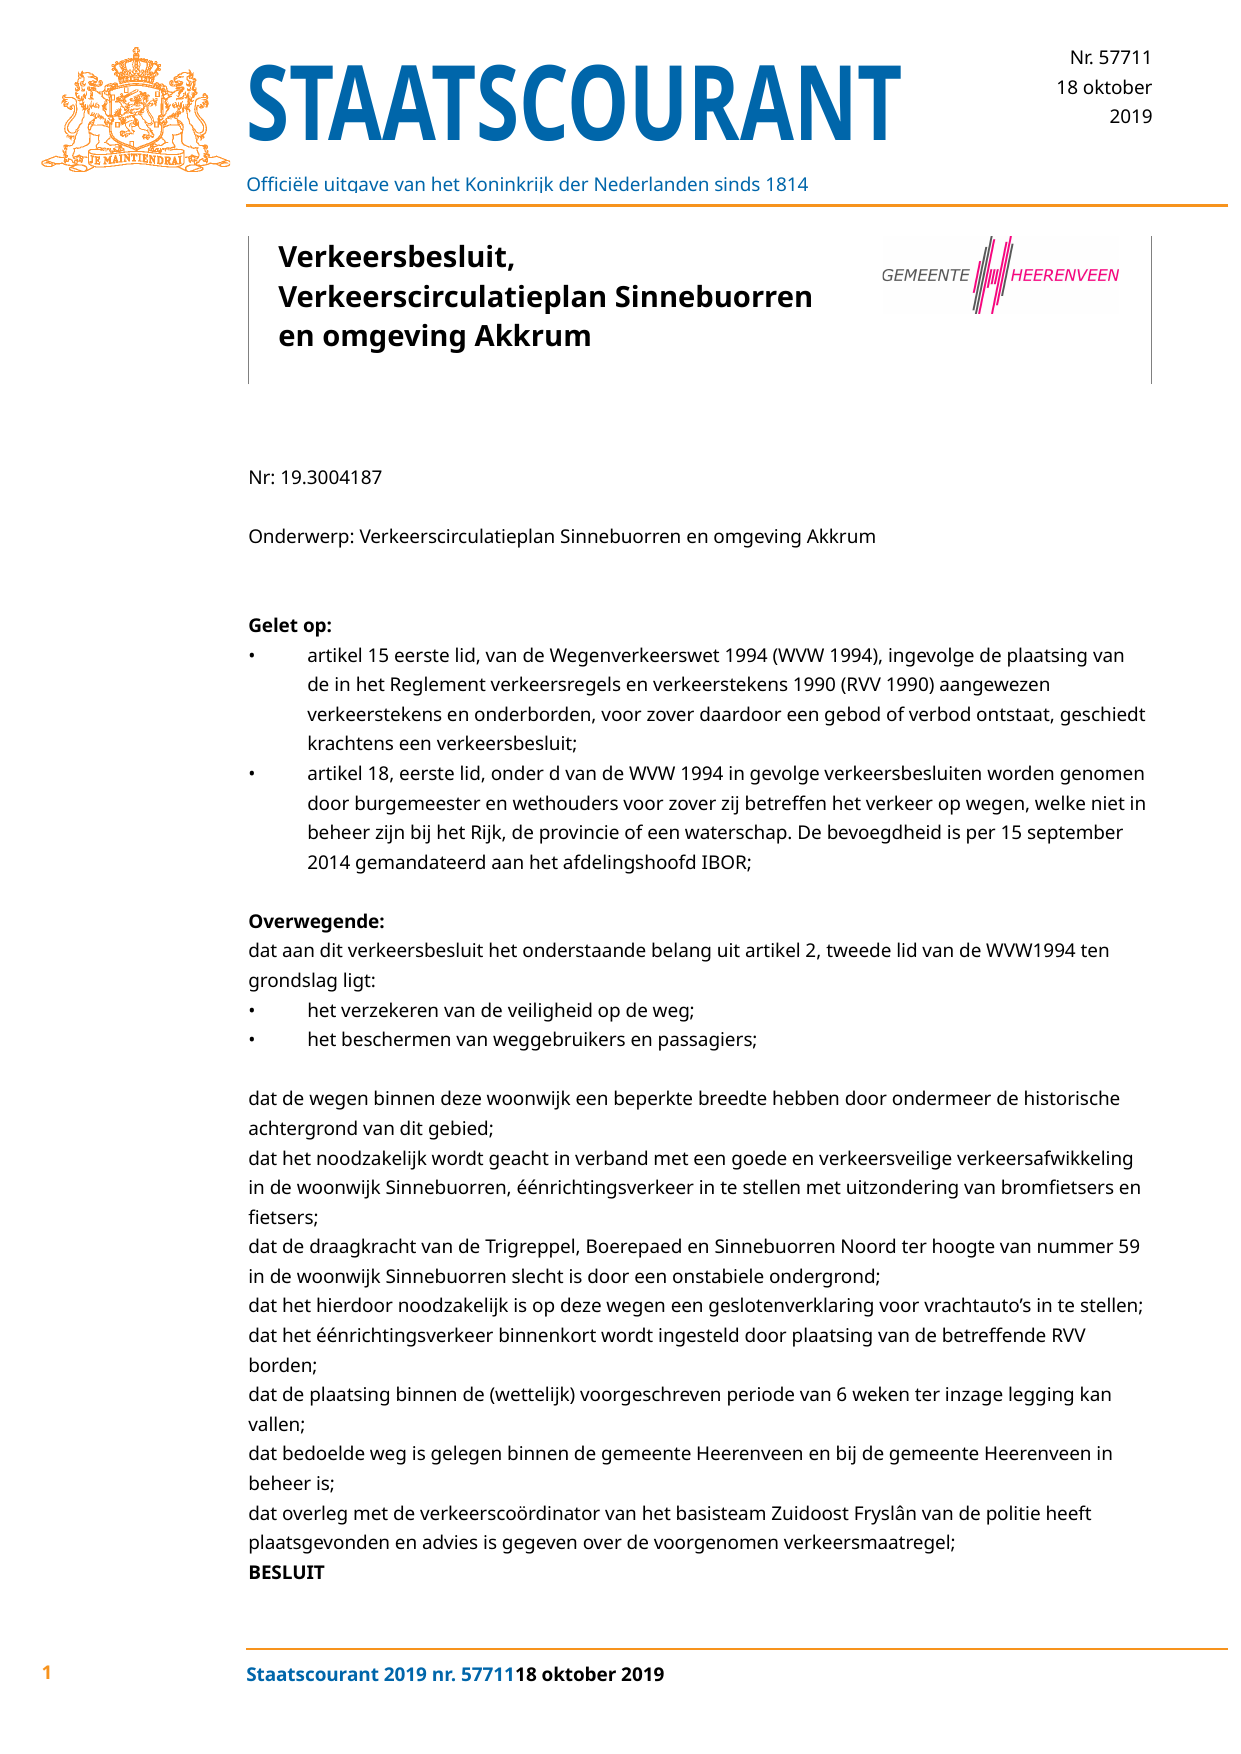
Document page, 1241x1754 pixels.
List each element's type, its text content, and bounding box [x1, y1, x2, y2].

list het verzekeren van de veiligheid op de weg; [248, 997, 1152, 1022]
text dat het éénrichtingsverkeer binnenkort wordt ingesteld door plaatsing van de betreffende RVV borden; [248, 1322, 1152, 1377]
list artikel 15 eerste lid, van de Wegenverkeerswet 1994 (WVW 1994), ingevolge de plaatsing van de in het Reglement verkeersregels en verkeerstekens 1990 (RVV 1990) aangewezen verkeerstekens en onderborden, voor zover daardoor een gebod of verbod ontstaat, geschiedt krachtens een verkeersbesluit; [248, 642, 1152, 756]
picture [41, 47, 231, 172]
text dat de draagkracht van de Trigreppel, Boerepaed en Sinnebuorren Noord ter hoogte van nummer 59 in de woonwijk Sinnebuorren slecht is door een onstabiele ondergrond; [248, 1233, 1152, 1289]
picture [882, 236, 1119, 314]
text dat bedoelde weg is gelegen binnen de gemeente Heerenveen en bij de gemeente Heerenveen in beheer is; [248, 1441, 1152, 1496]
text Nr: 19.3004187 [248, 464, 1152, 490]
text dat aan dit verkeersbesluit het onderstaande belang uit artikel 2, tweede lid van de WVW1994 ten grondslag ligt: [248, 938, 1152, 993]
text Overwegende: [248, 908, 1152, 934]
text dat het hierdoor noodzakelijk is op deze wegen een geslotenverklaring voor vrachtauto’s in te stellen; [248, 1293, 1152, 1318]
text BESLUIT [248, 1559, 1152, 1584]
text dat het noodzakelijk wordt geacht in verband met een goede en verkeersveilige verkeersafwikkeling in de woonwijk Sinnebuorren, éénrichtingsverkeer in te stellen met uitzondering van bromfietsers en fietsers; [248, 1145, 1152, 1229]
text dat de plaatsing binnen de (wettelijk) voorgeschreven periode van 6 weken ter inzage legging kan vallen; [248, 1381, 1152, 1437]
text dat de wegen binnen deze woonwijk een beperkte breedte hebben door ondermeer de historische achtergrond van dit gebied; [248, 1086, 1152, 1141]
table_header [850, 236, 1151, 384]
table_header Verkeersbesluit, Verkeerscirculatieplan Sinnebuorren en omgeving Akkrum [249, 236, 850, 384]
list het beschermen van weggebruikers en passagiers; [248, 1026, 1152, 1052]
text dat overleg met de verkeerscoördinator van het basisteam Zuidoost Fryslân van de politie heeft plaatsgevonden en advies is gegeven over de voorgenomen verkeersmaatregel; [248, 1500, 1152, 1555]
text Onderwerp: Verkeerscirculatieplan Sinnebuorren en omgeving Akkrum [248, 523, 1152, 549]
text Gelet op: [248, 612, 1152, 638]
list artikel 18, eerste lid, onder d van de WVW 1994 in gevolge verkeersbesluiten worden genomen door burgemeester en wethouders voor zover zij betreffen het verkeer op wegen, welke niet in beheer zijn bij het Rijk, de provincie of een waterschap. De bevoegdheid is per 15 september 2014 gemandateerd aan het afdelingshoofd IBOR; [248, 760, 1152, 874]
